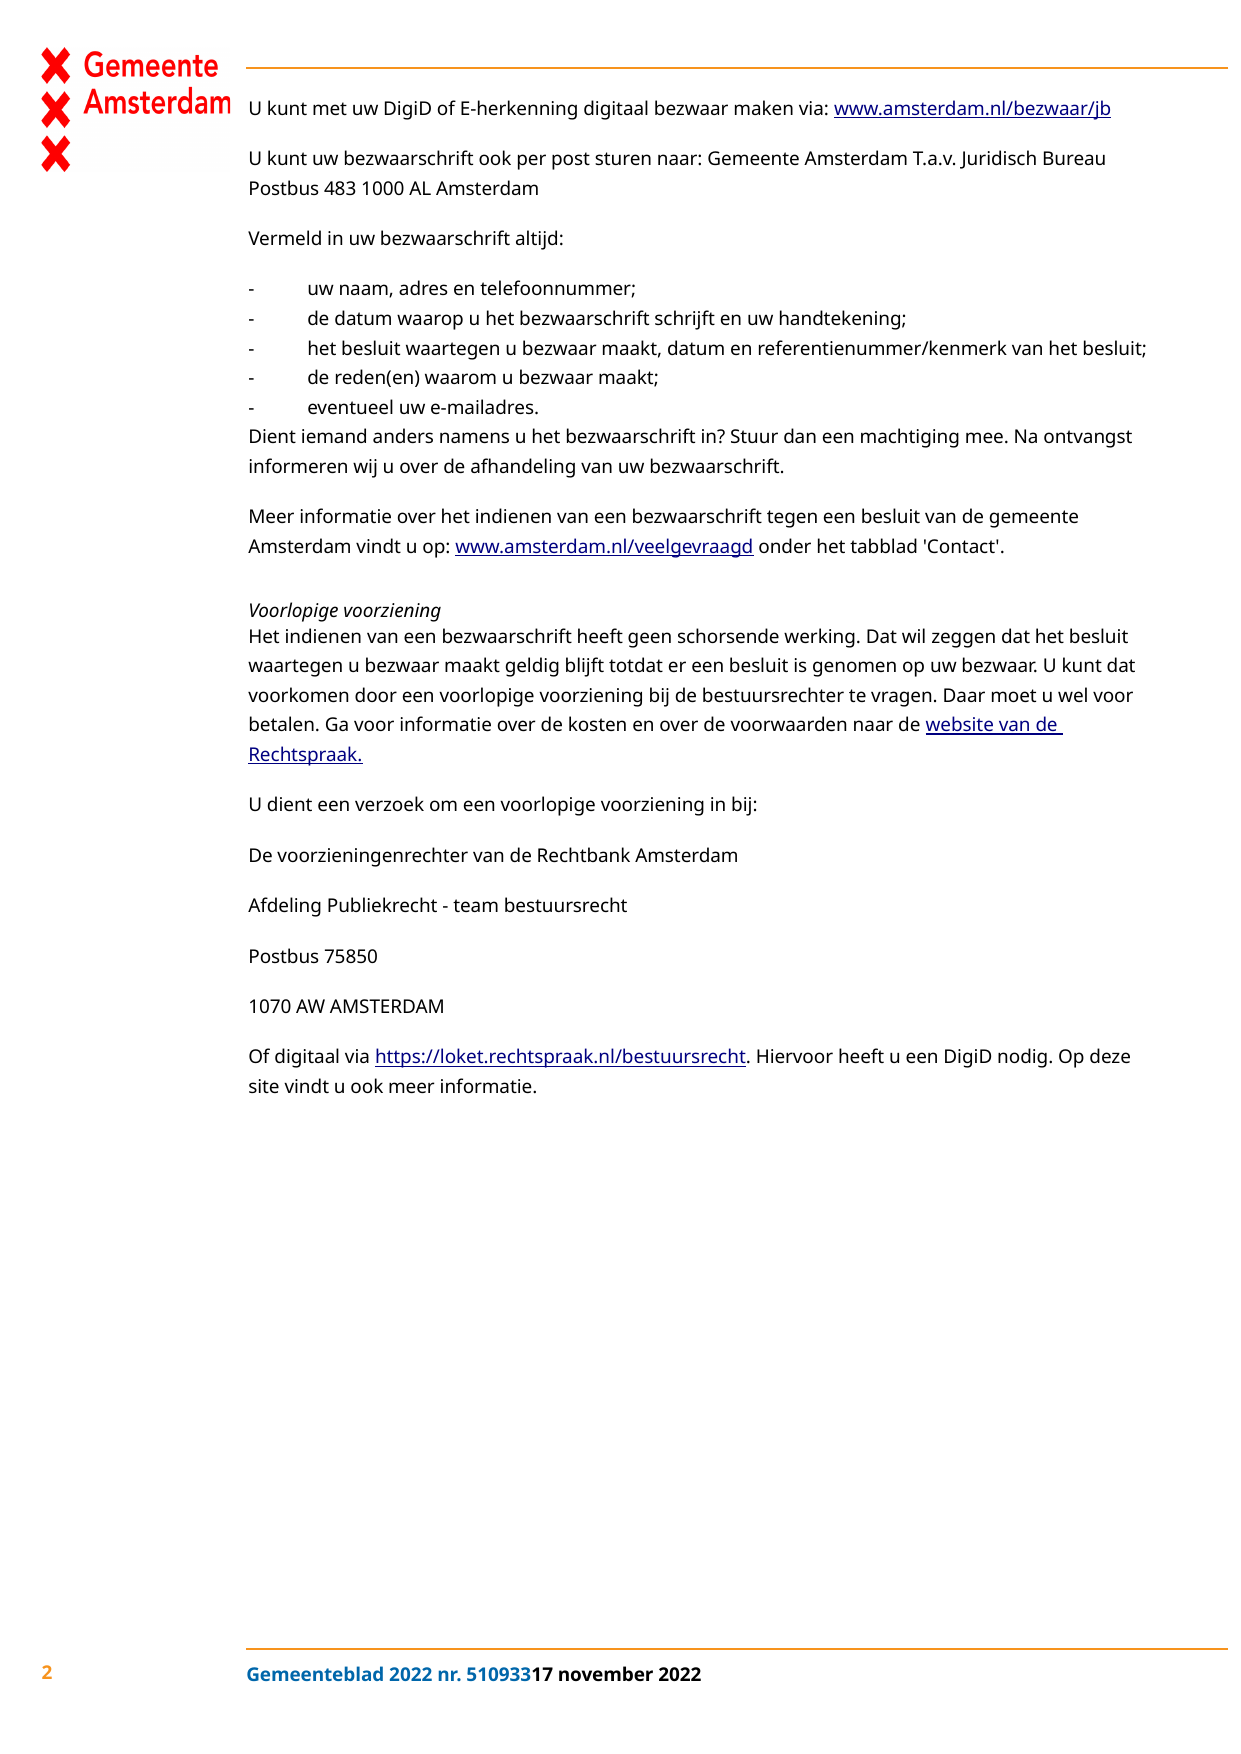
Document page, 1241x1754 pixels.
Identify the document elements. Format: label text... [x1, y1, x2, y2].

text Postbus 75850 [248, 943, 1152, 968]
list uw naam, adres en telefoonnummer; [248, 276, 1152, 301]
list het besluit waartegen u bezwaar maakt, datum en referentienummer/kenmerk van het besluit; [248, 335, 1152, 361]
text U kunt uw bezwaarschrift ook per post sturen naar: Gemeente Amsterdam T.a.v. Juridisch Bureau Postbus 483 1000 AL Amsterdam [248, 145, 1152, 201]
text Afdeling Publiekrecht - team bestuursrecht [248, 892, 1152, 918]
text Meer informatie over het indienen van een bezwaarschrift tegen een besluit van de gemeente Amsterdam vindt u op: www.amsterdam.nl/veelgevraagd onder het tabblad 'Contact'. [248, 503, 1152, 559]
picture [41, 47, 231, 172]
text 1070 AW AMSTERDAM [248, 993, 1152, 1019]
text Dient iemand anders namens u het bezwaarschrift in? Stuur dan een machtiging mee. Na ontvangst informeren wij u over de afhandeling van uw bezwaarschrift. [248, 423, 1152, 479]
text U kunt met uw DigiD of E-herkenning digitaal bezwaar maken via: www.amsterdam.nl/bezwaar/jb [248, 95, 1152, 121]
text Voorlopige voorziening [248, 597, 1152, 623]
list eventueel uw e-mailadres. [248, 394, 1152, 420]
text U dient een verzoek om een voorlopige voorziening in bij: [248, 792, 1152, 817]
text Vermeld in uw bezwaarschrift altijd: [248, 225, 1152, 251]
list de reden(en) waarom u bezwaar maakt; [248, 364, 1152, 390]
text Het indienen van een bezwaarschrift heeft geen schorsende werking. Dat wil zeggen dat het besluit waartegen u bezwaar maakt geldig blijft totdat er een besluit is genomen op uw bezwaar. U kunt dat voorkomen door een voorlopige voorziening bij de bestuursrechter te vragen. Daar moet u wel voor betalen. Ga voor informatie over de kosten en over de voorwaarden naar de website van de Rechtspraak. [248, 623, 1152, 767]
list de datum waarop u het bezwaarschrift schrijft en uw handtekening; [248, 305, 1152, 331]
text De voorzieningenrechter van de Rechtbank Amsterdam [248, 842, 1152, 868]
text Of digitaal via https://loket.rechtspraak.nl/bestuursrecht. Hiervoor heeft u een DigiD nodig. Op deze site vindt u ook meer informatie. [248, 1044, 1152, 1099]
